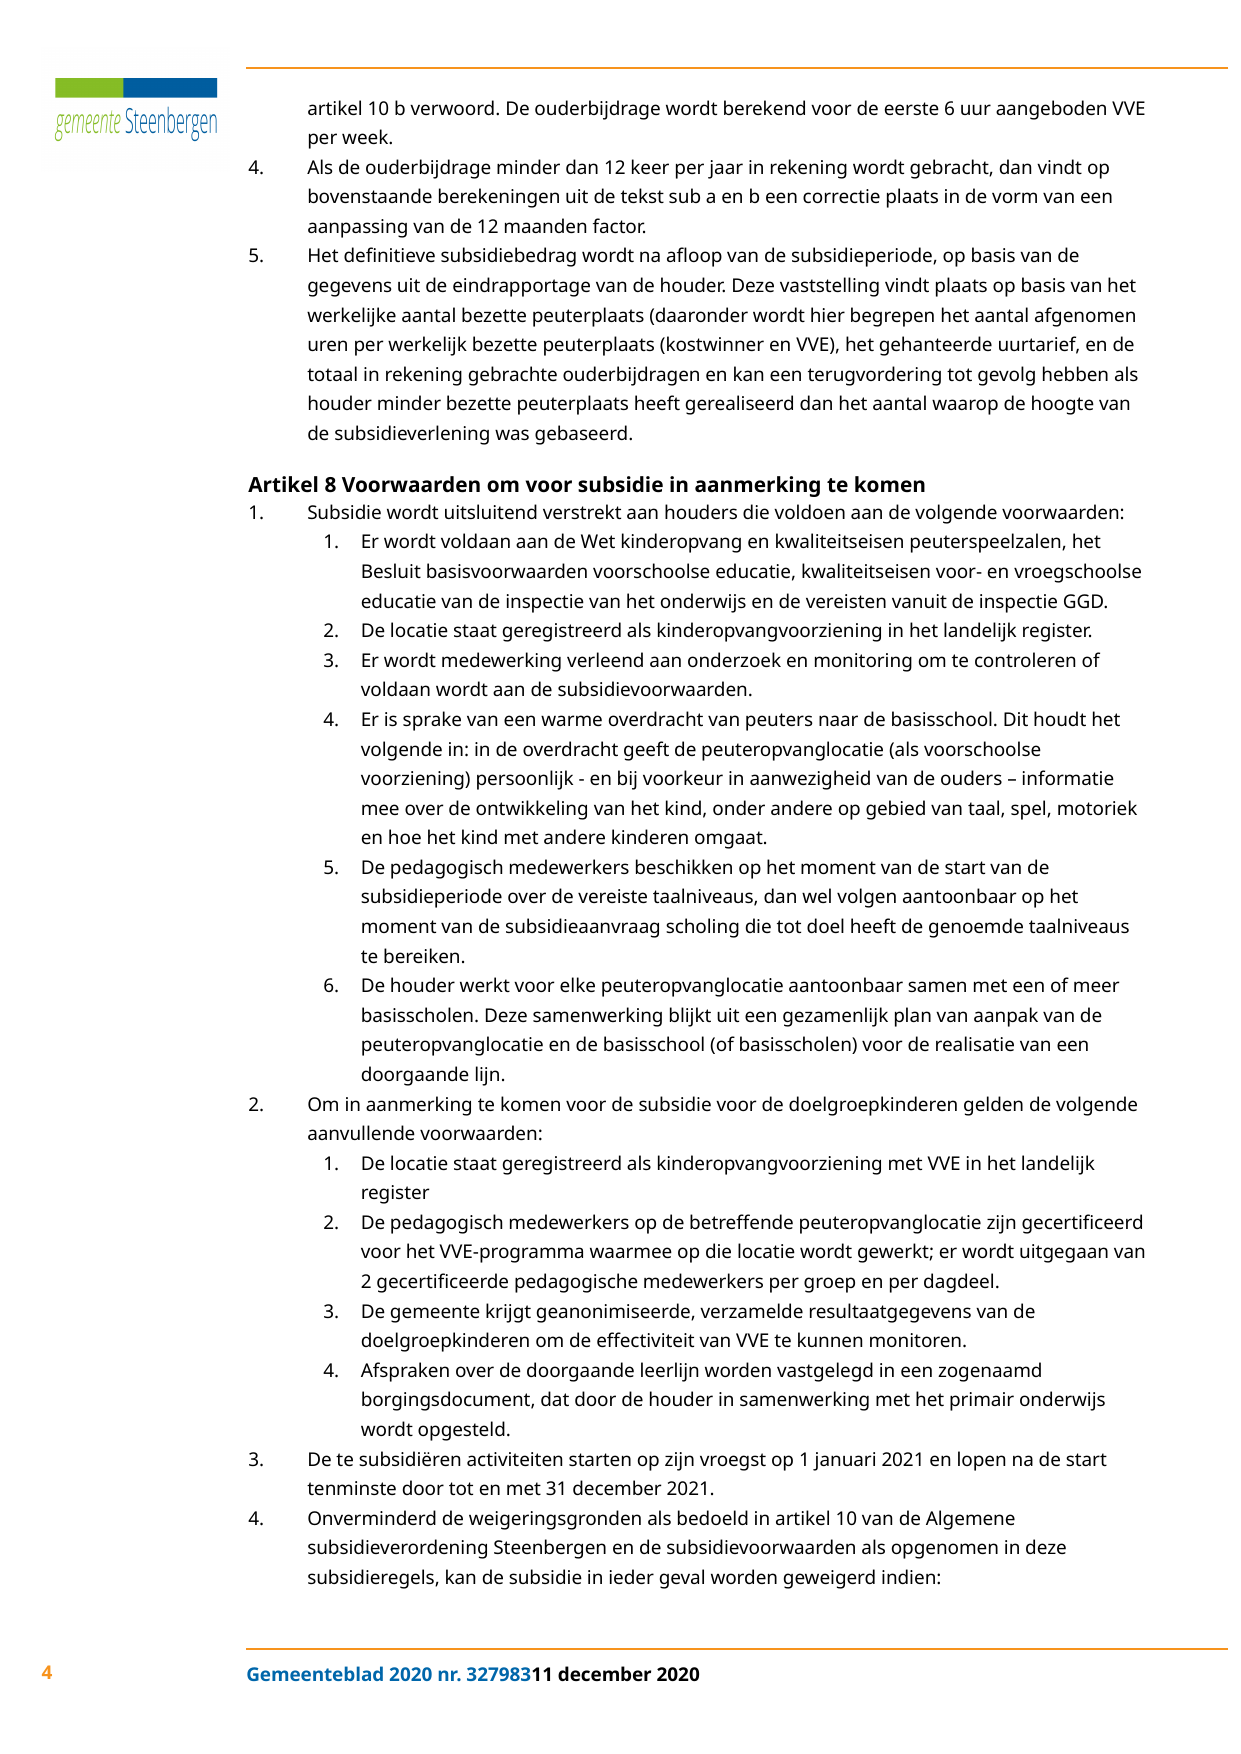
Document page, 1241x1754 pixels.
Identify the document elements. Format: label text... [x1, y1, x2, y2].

list De locatie staat geregistreerd als kinderopvangvoorziening met VVE in het landelijk register [323, 1150, 1152, 1205]
list De te subsidiëren activiteiten starten op zijn vroegst op 1 januari 2021 en lopen na de start tenminste door tot en met 31 december 2021. [248, 1446, 1152, 1501]
list Er is sprake van een warme overdracht van peuters naar de basisschool. Dit houdt het volgende in: in de overdracht geeft de peuteropvanglocatie (als voorschoolse voorziening) persoonlijk - en bij voorkeur in aanwezigheid van de ouders – informatie mee over de ontwikkeling van het kind, onder andere op gebied van taal, spel, motoriek en hoe het kind met andere kinderen omgaat. [323, 706, 1152, 850]
picture [41, 47, 231, 172]
list Het definitieve subsidiebedrag wordt na afloop van de subsidieperiode, op basis van de gegevens uit de eindrapportage van de houder. Deze vaststelling vindt plaats op basis van het werkelijke aantal bezette peuterplaats (daaronder wordt hier begrepen het aantal afgenomen uren per werkelijk bezette peuterplaats (kostwinner en VVE), het gehanteerde uurtarief, en de totaal in rekening gebrachte ouderbijdragen en kan een terugvordering tot gevolg hebben als houder minder bezette peuterplaats heeft gerealiseerd dan het aantal waarop de hoogte van de subsidieverlening was gebaseerd. [248, 243, 1152, 446]
list Er wordt voldaan aan de Wet kinderopvang en kwaliteitseisen peuterspeelzalen, het Besluit basisvoorwaarden voorschoolse educatie, kwaliteitseisen voor- en vroegschoolse educatie van de inspectie van het onderwijs en de vereisten vanuit de inspectie GGD. [323, 529, 1152, 613]
list De locatie staat geregistreerd als kinderopvangvoorziening in het landelijk register. [323, 617, 1152, 643]
list De pedagogisch medewerkers beschikken op het moment van de start van de subsidieperiode over de vereiste taalniveaus, dan wel volgen aantoonbaar op het moment van de subsidieaanvraag scholing die tot doel heeft de genoemde taalniveaus te bereiken. [323, 854, 1152, 968]
list Subsidie wordt uitsluitend verstrekt aan houders die voldoen aan de volgende voorwaarden: [248, 499, 1152, 525]
text Artikel 8 Voorwaarden om voor subsidie in aanmerking te komen [248, 471, 1152, 499]
list Er wordt medewerking verleend aan onderzoek en monitoring om te controleren of voldaan wordt aan de subsidievoorwaarden. [323, 647, 1152, 702]
list Als de ouderbijdrage minder dan 12 keer per jaar in rekening wordt gebracht, dan vindt op bovenstaande berekeningen uit de tekst sub a en b een correctie plaats in de vorm van een aanpassing van de 12 maanden factor. [248, 154, 1152, 239]
list artikel 10 b verwoord. De ouderbijdrage wordt berekend voor de eerste 6 uur aangeboden VVE per week. [248, 95, 1152, 150]
list Onverminderd de weigeringsgronden als bedoeld in artikel 10 van de Algemene subsidieverordening Steenbergen en de subsidievoorwaarden als opgenomen in deze subsidieregels, kan de subsidie in ieder geval worden geweigerd indien: [248, 1505, 1152, 1590]
list Om in aanmerking te komen voor de subsidie voor de doelgroepkinderen gelden de volgende aanvullende voorwaarden: [248, 1091, 1152, 1146]
list De houder werkt voor elke peuteropvanglocatie aantoonbaar samen met een of meer basisscholen. Deze samenwerking blijkt uit een gezamenlijk plan van aanpak van de peuteropvanglocatie en de basisschool (of basisscholen) voor de realisatie van een doorgaande lijn. [323, 972, 1152, 1087]
list De pedagogisch medewerkers op de betreffende peuteropvanglocatie zijn gecertificeerd voor het VVE-programma waarmee op die locatie wordt gewerkt; er wordt uitgegaan van 2 gecertificeerde pedagogische medewerkers per groep en per dagdeel. [323, 1209, 1152, 1294]
list Afspraken over de doorgaande leerlijn worden vastgelegd in een zogenaamd borgingsdocument, dat door de houder in samenwerking met het primair onderwijs wordt opgesteld. [323, 1357, 1152, 1442]
list De gemeente krijgt geanonimiseerde, verzamelde resultaatgegevens van de doelgroepkinderen om de effectiviteit van VVE te kunnen monitoren. [323, 1298, 1152, 1353]
